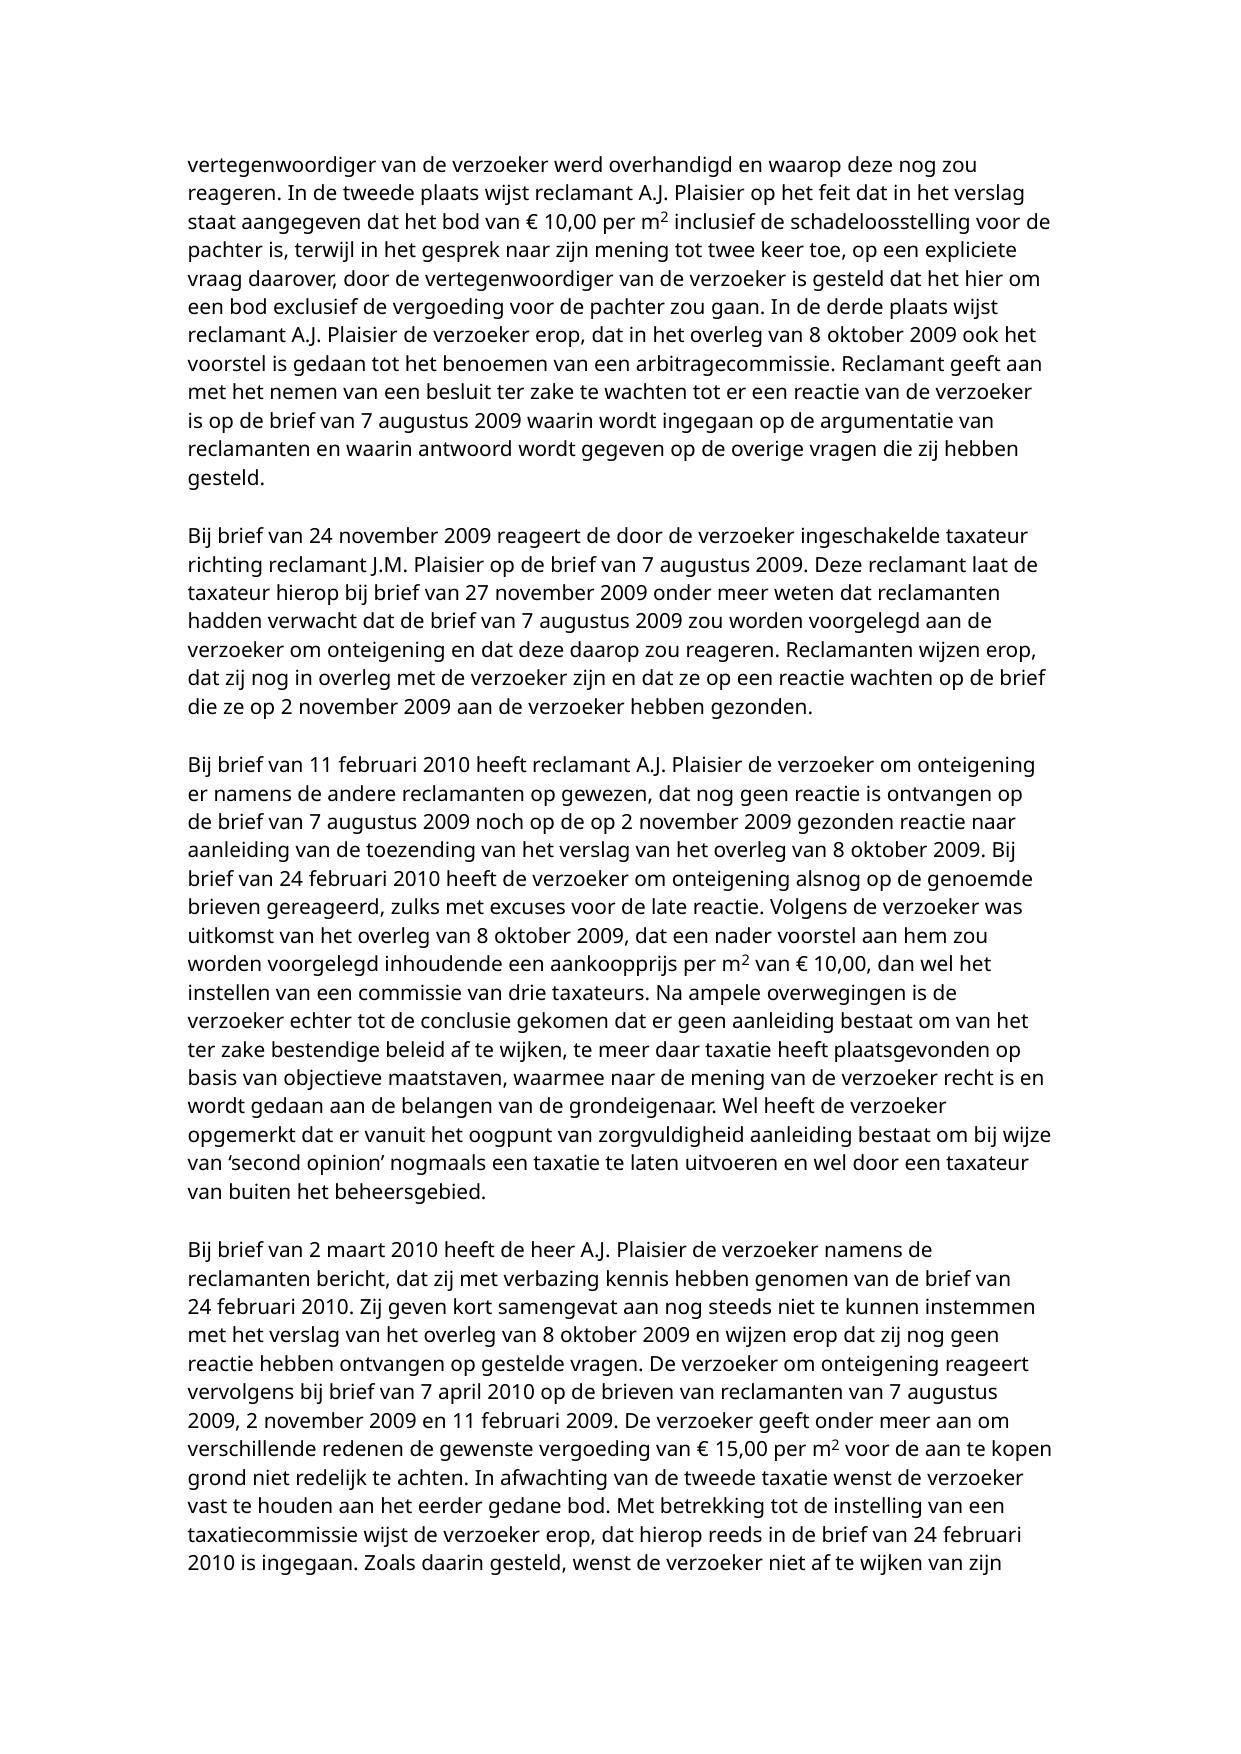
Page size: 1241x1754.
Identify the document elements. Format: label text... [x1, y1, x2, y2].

text Bij brief van 24 november 2009 reageert de door de verzoeker ingeschakelde taxateur richting reclamant J.M. Plaisier op de brief van 7 augustus 2009. Deze reclamant laat de taxateur hierop bij brief van 27 november 2009 onder meer weten dat reclamanten hadden verwacht dat de brief van 7 augustus 2009 zou worden voorgelegd aan de verzoeker om onteigening en dat deze daarop zou reageren. Reclamanten wijzen erop, dat zij nog in overleg met de verzoeker zijn en dat ze op een reactie wachten op de brief die ze op 2 november 2009 aan de verzoeker hebben gezonden. [187, 521, 1053, 720]
text vertegenwoordiger van de verzoeker werd overhandigd en waarop deze nog zou reageren. In de tweede plaats wijst reclamant A.J. Plaisier op het feit dat in het verslag staat aangegeven dat het bod van € 10,00 per m2 inclusief de schadeloosstelling voor de pachter is, terwijl in het gesprek naar zijn mening tot twee keer toe, op een expliciete vraag daarover, door de vertegenwoordiger van de verzoeker is gesteld dat het hier om een bod exclusief de vergoeding voor de pachter zou gaan. In de derde plaats wijst reclamant A.J. Plaisier de verzoeker erop, dat in het overleg van 8 oktober 2009 ook het voorstel is gedaan tot het benoemen van een arbitragecommissie. Reclamant geeft aan met het nemen van een besluit ter zake te wachten tot er een reactie van de verzoeker is op de brief van 7 augustus 2009 waarin wordt ingegaan op de argumentatie van reclamanten en waarin antwoord wordt gegeven op de overige vragen die zij hebben gesteld. [187, 150, 1053, 491]
text Bij brief van 11 februari 2010 heeft reclamant A.J. Plaisier de verzoeker om onteigening er namens de andere reclamanten op gewezen, dat nog geen reactie is ontvangen op de brief van 7 augustus 2009 noch op de op 2 november 2009 gezonden reactie naar aanleiding van de toezending van het verslag van het overleg van 8 oktober 2009. Bij brief van 24 februari 2010 heeft de verzoeker om onteigening alsnog op de genoemde brieven gereageerd, zulks met excuses voor de late reactie. Volgens de verzoeker was uitkomst van het overleg van 8 oktober 2009, dat een nader voorstel aan hem zou worden voorgelegd inhoudende een aankoopprijs per m2 van € 10,00, dan wel het instellen van een commissie van drie taxateurs. Na ampele overwegingen is de verzoeker echter tot de conclusie gekomen dat er geen aanleiding bestaat om van het ter zake bestendige beleid af te wijken, te meer daar taxatie heeft plaatsgevonden op basis van objectieve maatstaven, waarmee naar de mening van de verzoeker recht is en wordt gedaan aan de belangen van de grondeigenaar. Wel heeft de verzoeker opgemerkt dat er vanuit het oogpunt van zorgvuldigheid aanleiding bestaat om bij wijze van ‘second opinion’ nogmaals een taxatie te laten uitvoeren en wel door een taxateur van buiten het beheersgebied. [187, 750, 1053, 1205]
text Bij brief van 2 maart 2010 heeft de heer A.J. Plaisier de verzoeker namens de reclamanten bericht, dat zij met verbazing kennis hebben genomen van de brief van 24 februari 2010. Zij geven kort samengevat aan nog steeds niet te kunnen instemmen met het verslag van het overleg van 8 oktober 2009 en wijzen erop dat zij nog geen reactie hebben ontvangen op gestelde vragen. De verzoeker om onteigening reageert vervolgens bij brief van 7 april 2010 op de brieven van reclamanten van 7 augustus 2009, 2 november 2009 en 11 februari 2009. De verzoeker geeft onder meer aan om verschillende redenen de gewenste vergoeding van € 15,00 per m2 voor de aan te kopen grond niet redelijk te achten. In afwachting van de tweede taxatie wenst de verzoeker vast te houden aan het eerder gedane bod. Met betrekking tot de instelling van een taxatiecommissie wijst de verzoeker erop, dat hierop reeds in de brief van 24 februari 2010 is ingegaan. Zoals daarin gesteld, wenst de verzoeker niet af te wijken van zijn [187, 1235, 1053, 1577]
